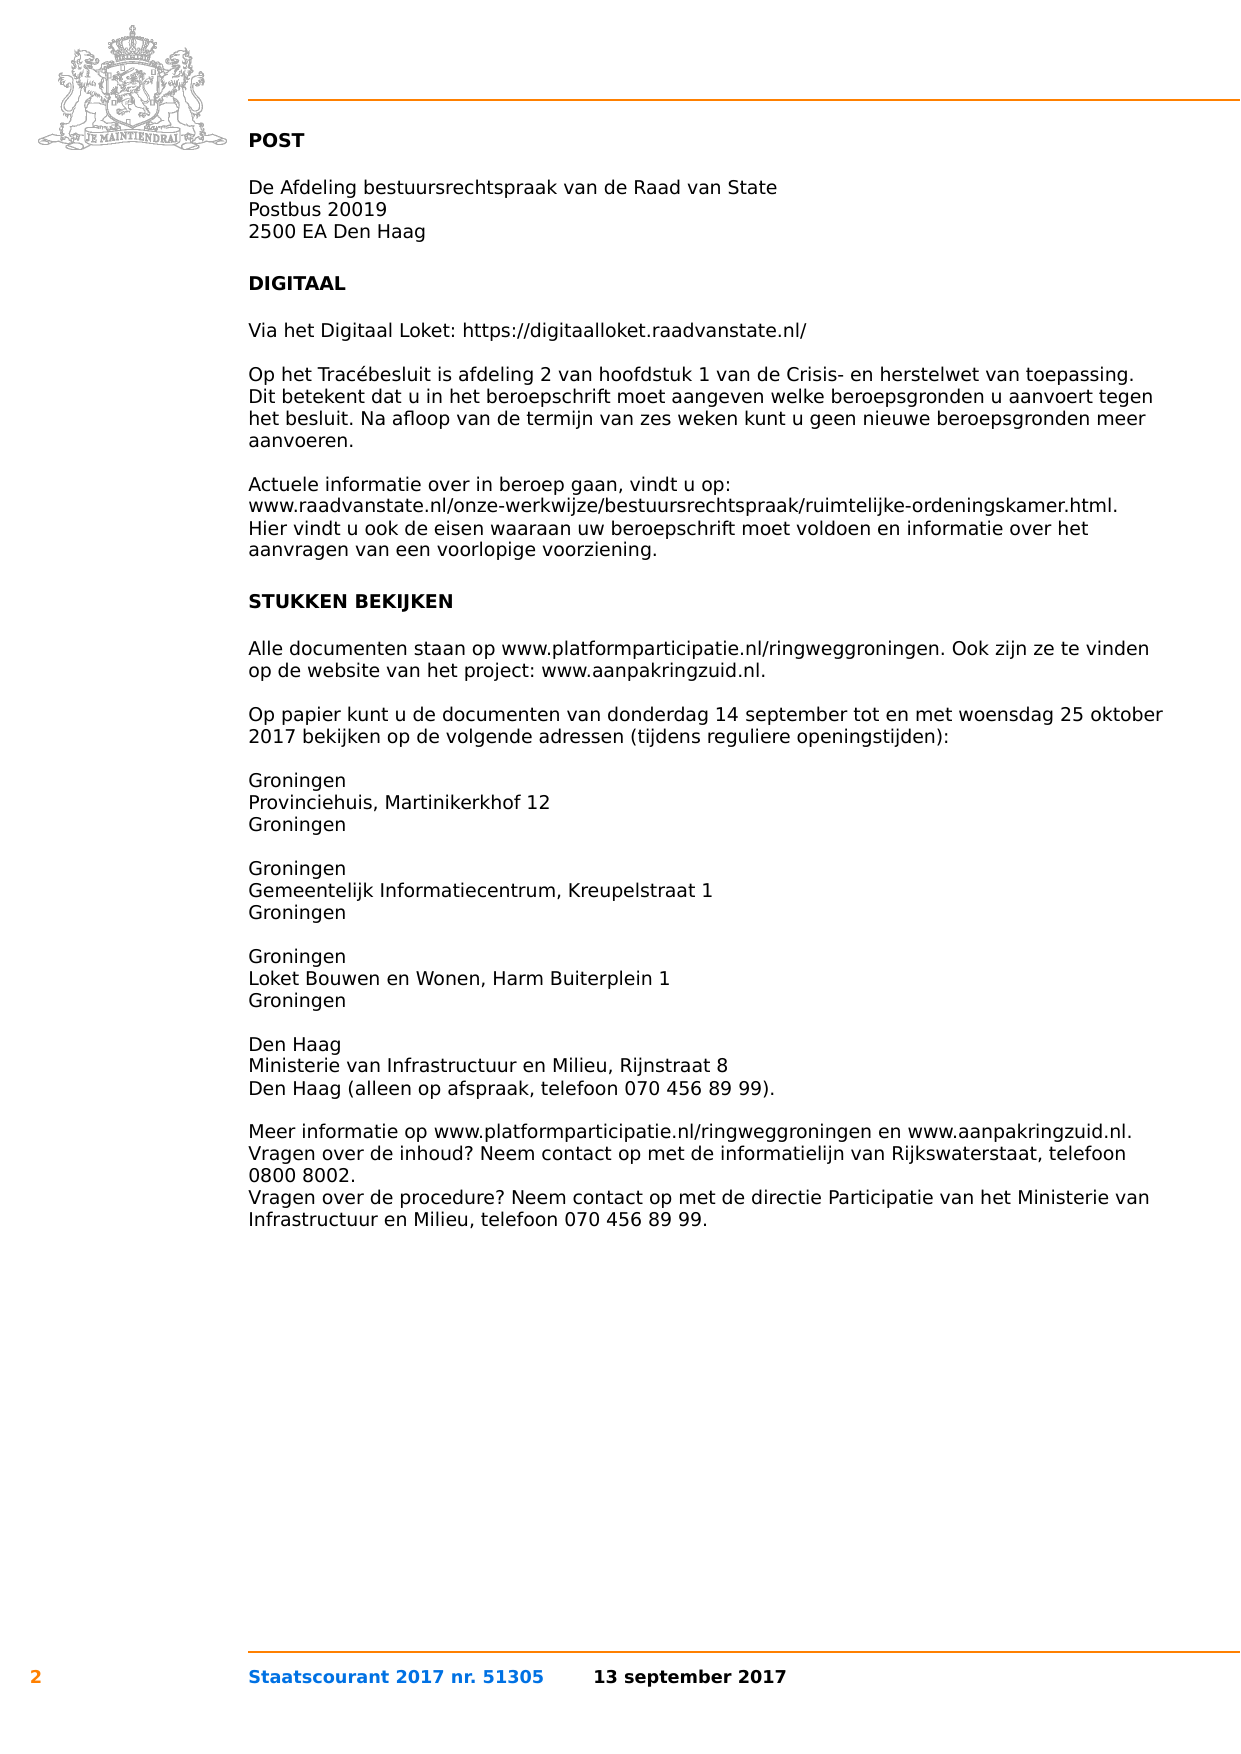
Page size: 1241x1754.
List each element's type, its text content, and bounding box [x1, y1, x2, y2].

subtitle STUKKEN BEKIJKEN [248, 591, 1163, 613]
text De Afdeling bestuursrechtspraak van de Raad van State [248, 177, 1163, 199]
text Via het Digitaal Loket: https://digitaalloket.raadvanstate.nl/ [248, 320, 1163, 342]
picture [38, 25, 227, 150]
text Meer informatie op www.platformparticipatie.nl/ringweggroningen en www.aanpakringzuid.nl. [248, 1121, 1163, 1143]
text Actuele informatie over in beroep gaan, vindt u op: www.raadvanstate.nl/onze-werkwijze/bestuursrechtspraak/ruimtelijke-ordeningskamer.html. Hier vindt u ook de eisen waaraan uw beroepschrift moet voldoen en informatie over het aanvragen van een voorlopige voorziening. [248, 473, 1163, 561]
text Loket Bouwen en Wonen, Harm Buiterplein 1 [248, 968, 1163, 989]
subtitle DIGITAAL [248, 273, 1163, 295]
text 2500 EA Den Haag [248, 221, 1163, 243]
text Vragen over de inhoud? Neem contact op met de informatielijn van Rijkswaterstaat, telefoon 0800 8002. [248, 1143, 1163, 1187]
text Ministerie van Infrastructuur en Milieu, Rijnstraat 8 [248, 1055, 1163, 1077]
text Op het Tracébesluit is afdeling 2 van hoofdstuk 1 van de Crisis- en herstelwet van toepassing. Dit betekent dat u in het beroepschrift moet aangeven welke beroepsgronden u aanvoert tegen het besluit. Na afloop van de termijn van zes weken kunt u geen nieuwe beroepsgronden meer aanvoeren. [248, 364, 1163, 452]
text Groningen [248, 989, 1163, 1012]
text Den Haag [248, 1033, 1163, 1055]
text Groningen [248, 946, 1163, 968]
text Provinciehuis, Martinikerkhof 12 [248, 792, 1163, 814]
text Vragen over de procedure? Neem contact op met de directie Participatie van het Ministerie van Infrastructuur en Milieu, telefoon 070 456 89 99. [248, 1187, 1163, 1231]
text Postbus 20019 [248, 199, 1163, 221]
text Groningen [248, 770, 1163, 792]
text Groningen [248, 814, 1163, 836]
text Groningen [248, 902, 1163, 924]
subtitle POST [248, 130, 1163, 152]
text Op papier kunt u de documenten van donderdag 14 september tot en met woensdag 25 oktober 2017 bekijken op de volgende adressen (tijdens reguliere openingstijden): [248, 704, 1163, 748]
text Alle documenten staan op www.platformparticipatie.nl/ringweggroningen. Ook zijn ze te vinden op de website van het project: www.aanpakringzuid.nl. [248, 638, 1163, 682]
text Groningen [248, 858, 1163, 880]
text Gemeentelijk Informatiecentrum, Kreupelstraat 1 [248, 880, 1163, 902]
text Den Haag (alleen op afspraak, telefoon 070 456 89 99). [248, 1077, 1163, 1099]
